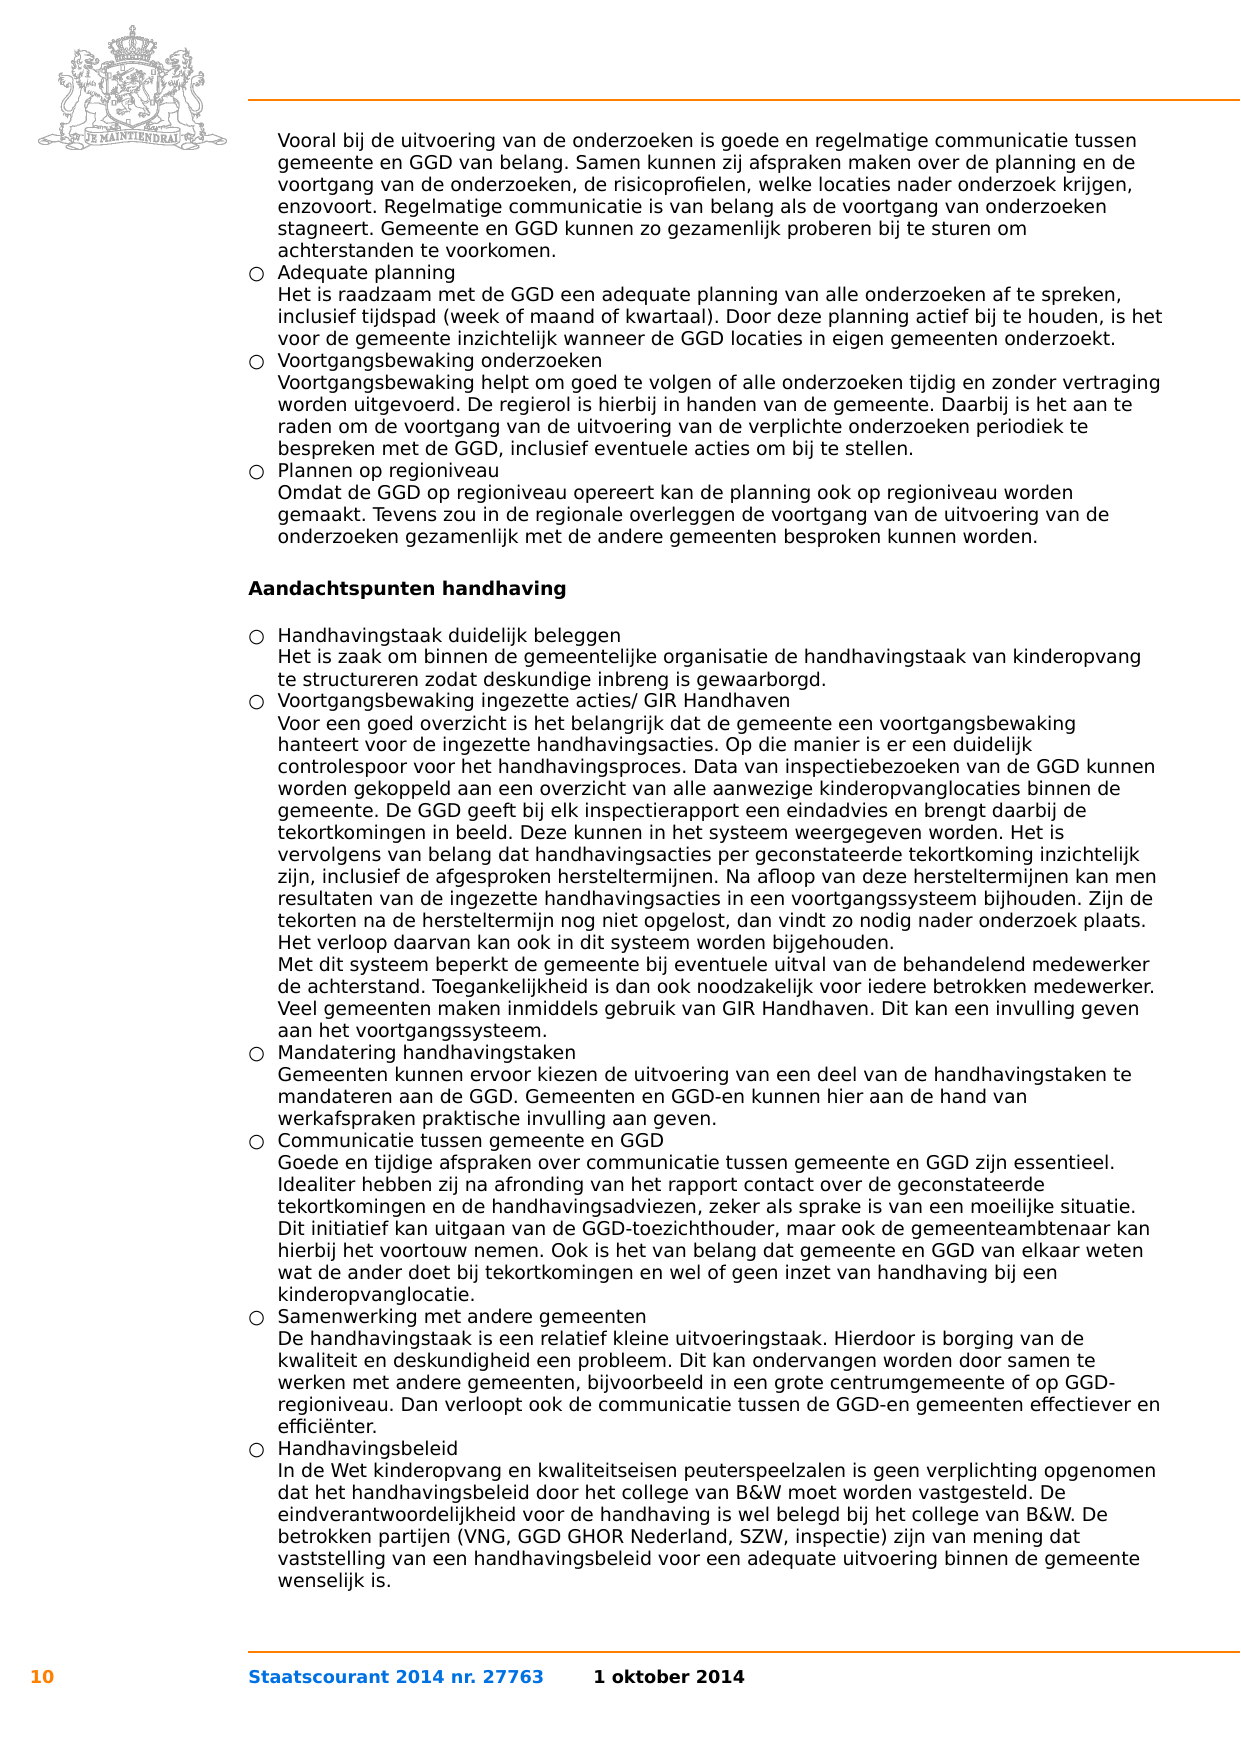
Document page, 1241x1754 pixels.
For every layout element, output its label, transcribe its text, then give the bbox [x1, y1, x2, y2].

text ○ Handhavingstaak duidelijk beleggen [248, 624, 1163, 646]
text Gemeenten kunnen ervoor kiezen de uitvoering van een deel van de handhavingstaken te mandateren aan de GGD. Gemeenten en GGD-en kunnen hier aan de hand van werkafspraken praktische invulling aan geven. [277, 1064, 1163, 1130]
text ○ Adequate planning [248, 262, 1163, 284]
text ○ Mandatering handhavingstaken [248, 1042, 1163, 1064]
text Omdat de GGD op regioniveau opereert kan de planning ook op regioniveau worden gemaakt. Tevens zou in de regionale overleggen de voortgang van de uitvoering van de onderzoeken gezamenlijk met de andere gemeenten besproken kunnen worden. [277, 482, 1163, 547]
text ○ Samenwerking met andere gemeenten [248, 1306, 1163, 1328]
text De handhavingstaak is een relatief kleine uitvoeringstaak. Hierdoor is borging van de kwaliteit en deskundigheid een probleem. Dit kan ondervangen worden door samen te werken met andere gemeenten, bijvoorbeeld in een grote centrumgemeente of op GGD-regioniveau. Dan verloopt ook de communicatie tussen de GGD-en gemeenten effectiever en efficiënter. [277, 1328, 1163, 1438]
text Het is zaak om binnen de gemeentelijke organisatie de handhavingstaak van kinderopvang te structureren zodat deskundige inbreng is gewaarborgd. [277, 646, 1163, 690]
text In de Wet kinderopvang en kwaliteitseisen peuterspeelzalen is geen verplichting opgenomen dat het handhavingsbeleid door het college van B&W moet worden vastgesteld. De eindverantwoordelijkheid voor de handhaving is wel belegd bij het college van B&W. De betrokken partijen (VNG, GGD GHOR Nederland, SZW, inspectie) zijn van mening dat vaststelling van een handhavingsbeleid voor een adequate uitvoering binnen de gemeente wenselijk is. [277, 1460, 1163, 1592]
text Vooral bij de uitvoering van de onderzoeken is goede en regelmatige communicatie tussen gemeente en GGD van belang. Samen kunnen zij afspraken maken over de planning en de voortgang van de onderzoeken, de risicoprofielen, welke locaties nader onderzoek krijgen, enzovoort. Regelmatige communicatie is van belang als de voortgang van onderzoeken stagneert. Gemeente en GGD kunnen zo gezamenlijk proberen bij te sturen om achterstanden te voorkomen. [277, 130, 1163, 262]
text Goede en tijdige afspraken over communicatie tussen gemeente en GGD zijn essentieel. Idealiter hebben zij na afronding van het rapport contact over de geconstateerde tekortkomingen en de handhavingsadviezen, zeker als sprake is van een moeilijke situatie. Dit initiatief kan uitgaan van de GGD-toezichthouder, maar ook de gemeenteambtenaar kan hierbij het voortouw nemen. Ook is het van belang dat gemeente en GGD van elkaar weten wat de ander doet bij tekortkomingen en wel of geen inzet van handhaving bij een kinderopvanglocatie. [277, 1152, 1163, 1306]
text Voor een goed overzicht is het belangrijk dat de gemeente een voortgangsbewaking hanteert voor de ingezette handhavingsacties. Op die manier is er een duidelijk controlespoor voor het handhavingsproces. Data van inspectiebezoeken van de GGD kunnen worden gekoppeld aan een overzicht van alle aanwezige kinderopvanglocaties binnen de gemeente. De GGD geeft bij elk inspectierapport een eindadvies en brengt daarbij de tekortkomingen in beeld. Deze kunnen in het systeem weergegeven worden. Het is vervolgens van belang dat handhavingsacties per geconstateerde tekortkoming inzichtelijk zijn, inclusief de afgesproken hersteltermijnen. Na afloop van deze hersteltermijnen kan men resultaten van de ingezette handhavingsacties in een voortgangssysteem bijhouden. Zijn de tekorten na de hersteltermijn nog niet opgelost, dan vindt zo nodig nader onderzoek plaats. Het verloop daarvan kan ook in dit systeem worden bijgehouden. [277, 712, 1163, 954]
text ○ Handhavingsbeleid [248, 1438, 1163, 1460]
text ○ Plannen op regioniveau [248, 459, 1163, 482]
text ○ Voortgangsbewaking onderzoeken [248, 350, 1163, 372]
subtitle Aandachtspunten handhaving [248, 577, 1163, 599]
picture [38, 25, 227, 150]
text ○ Communicatie tussen gemeente en GGD [248, 1130, 1163, 1152]
text Met dit systeem beperkt de gemeente bij eventuele uitval van de behandelend medewerker de achterstand. Toegankelijkheid is dan ook noodzakelijk voor iedere betrokken medewerker. Veel gemeenten maken inmiddels gebruik van GIR Handhaven. Dit kan een invulling geven aan het voortgangssysteem. [277, 954, 1163, 1042]
text Voortgangsbewaking helpt om goed te volgen of alle onderzoeken tijdig en zonder vertraging worden uitgevoerd. De regierol is hierbij in handen van de gemeente. Daarbij is het aan te raden om de voortgang van de uitvoering van de verplichte onderzoeken periodiek te bespreken met de GGD, inclusief eventuele acties om bij te stellen. [277, 372, 1163, 459]
text ○ Voortgangsbewaking ingezette acties/ GIR Handhaven [248, 690, 1163, 712]
text Het is raadzaam met de GGD een adequate planning van alle onderzoeken af te spreken, inclusief tijdspad (week of maand of kwartaal). Door deze planning actief bij te houden, is het voor de gemeente inzichtelijk wanneer de GGD locaties in eigen gemeenten onderzoekt. [277, 284, 1163, 350]
